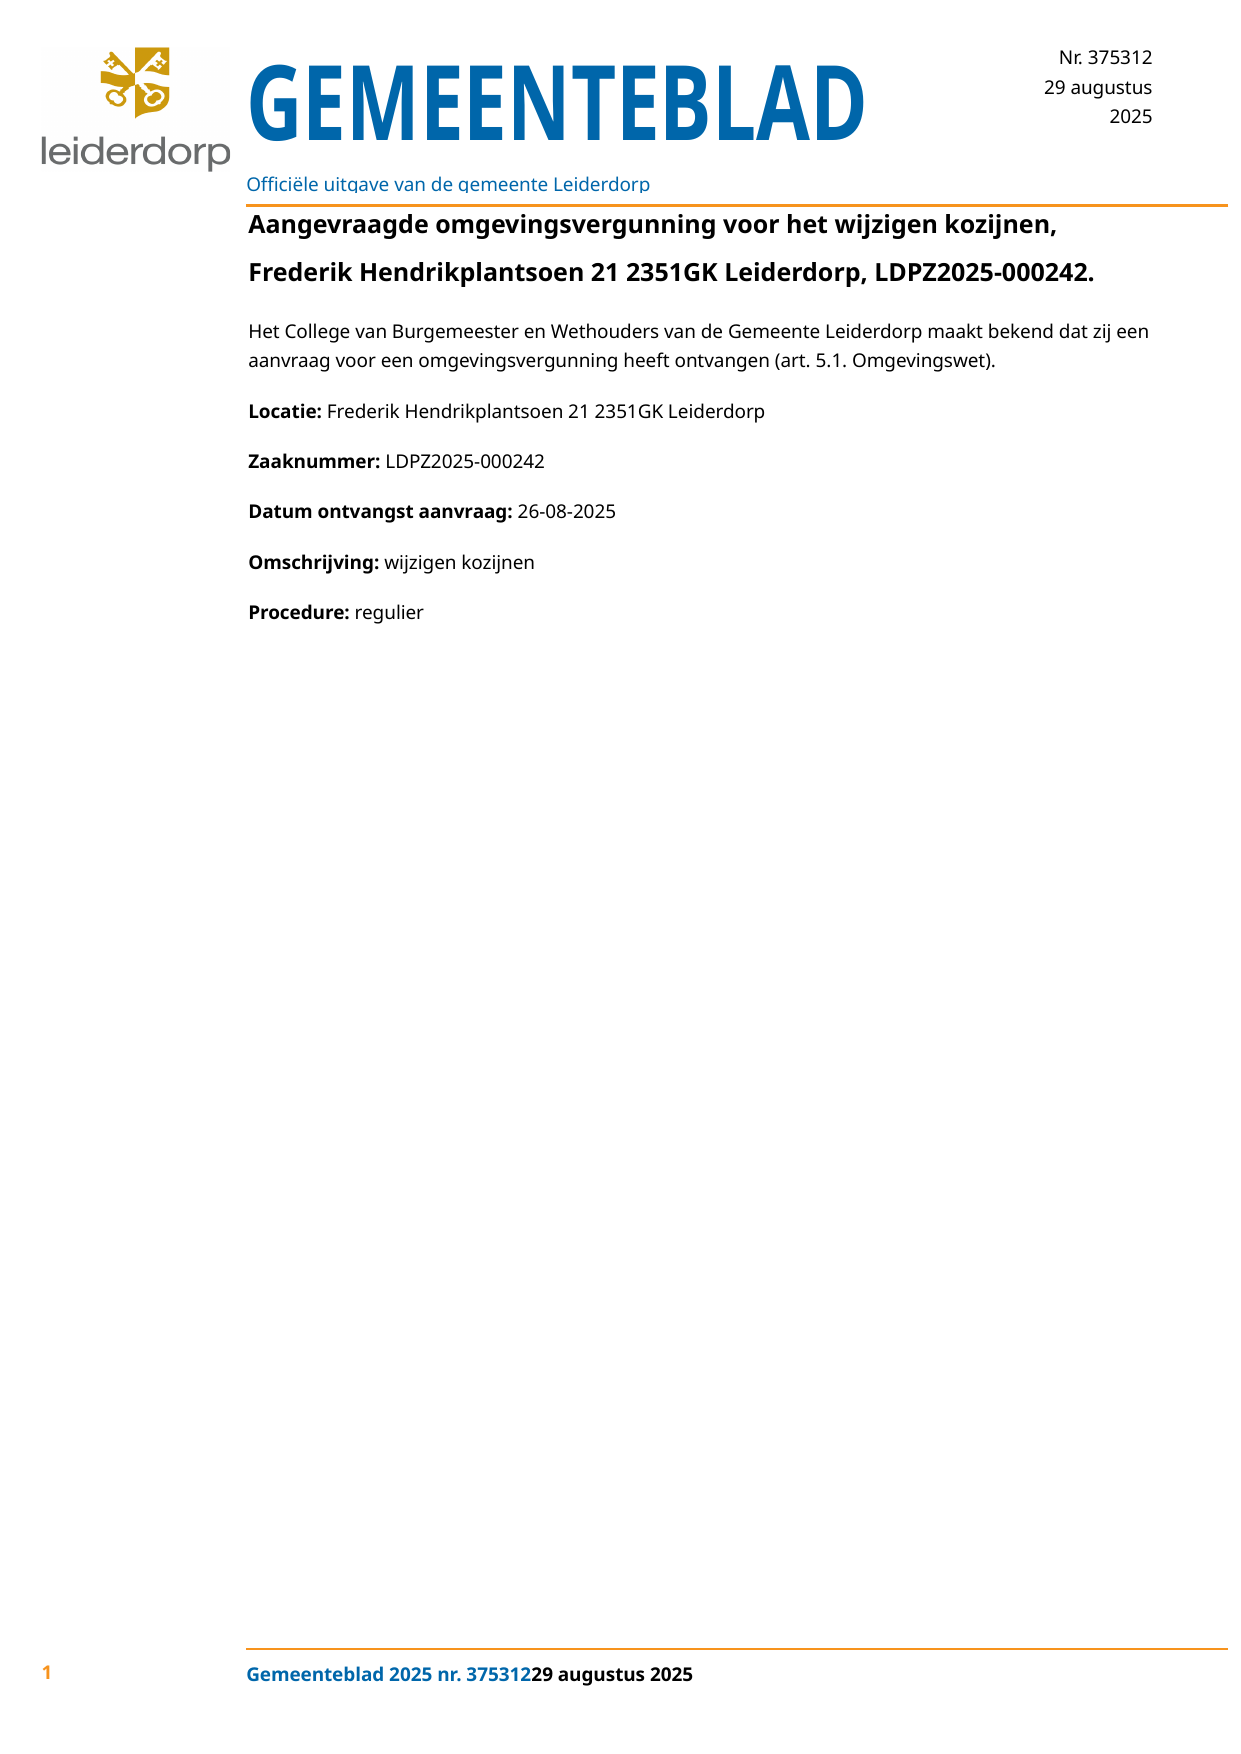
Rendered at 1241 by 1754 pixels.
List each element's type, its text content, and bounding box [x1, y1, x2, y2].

text Het College van Burgemeester en Wethouders van de Gemeente Leiderdorp maakt bekend dat zij een aanvraag voor een omgevingsvergunning heeft ontvangen (art. 5.1. Omgevingswet). [248, 318, 1152, 373]
text Zaaknummer: LDPZ2025-000242 [248, 448, 1152, 474]
text Locatie: Frederik Hendrikplantsoen 21 2351GK Leiderdorp [248, 398, 1152, 424]
picture [41, 47, 231, 172]
text Procedure: regulier [248, 599, 1152, 625]
text Omschrijving: wijzigen kozijnen [248, 549, 1152, 575]
text Aangevraagde omgevingsvergunning voor het wijzigen kozijnen, Frederik Hendrikplantsoen 21 2351GK Leiderdorp, LDPZ2025-000242. [248, 207, 1152, 288]
text Datum ontvangst aanvraag: 26-08-2025 [248, 499, 1152, 524]
